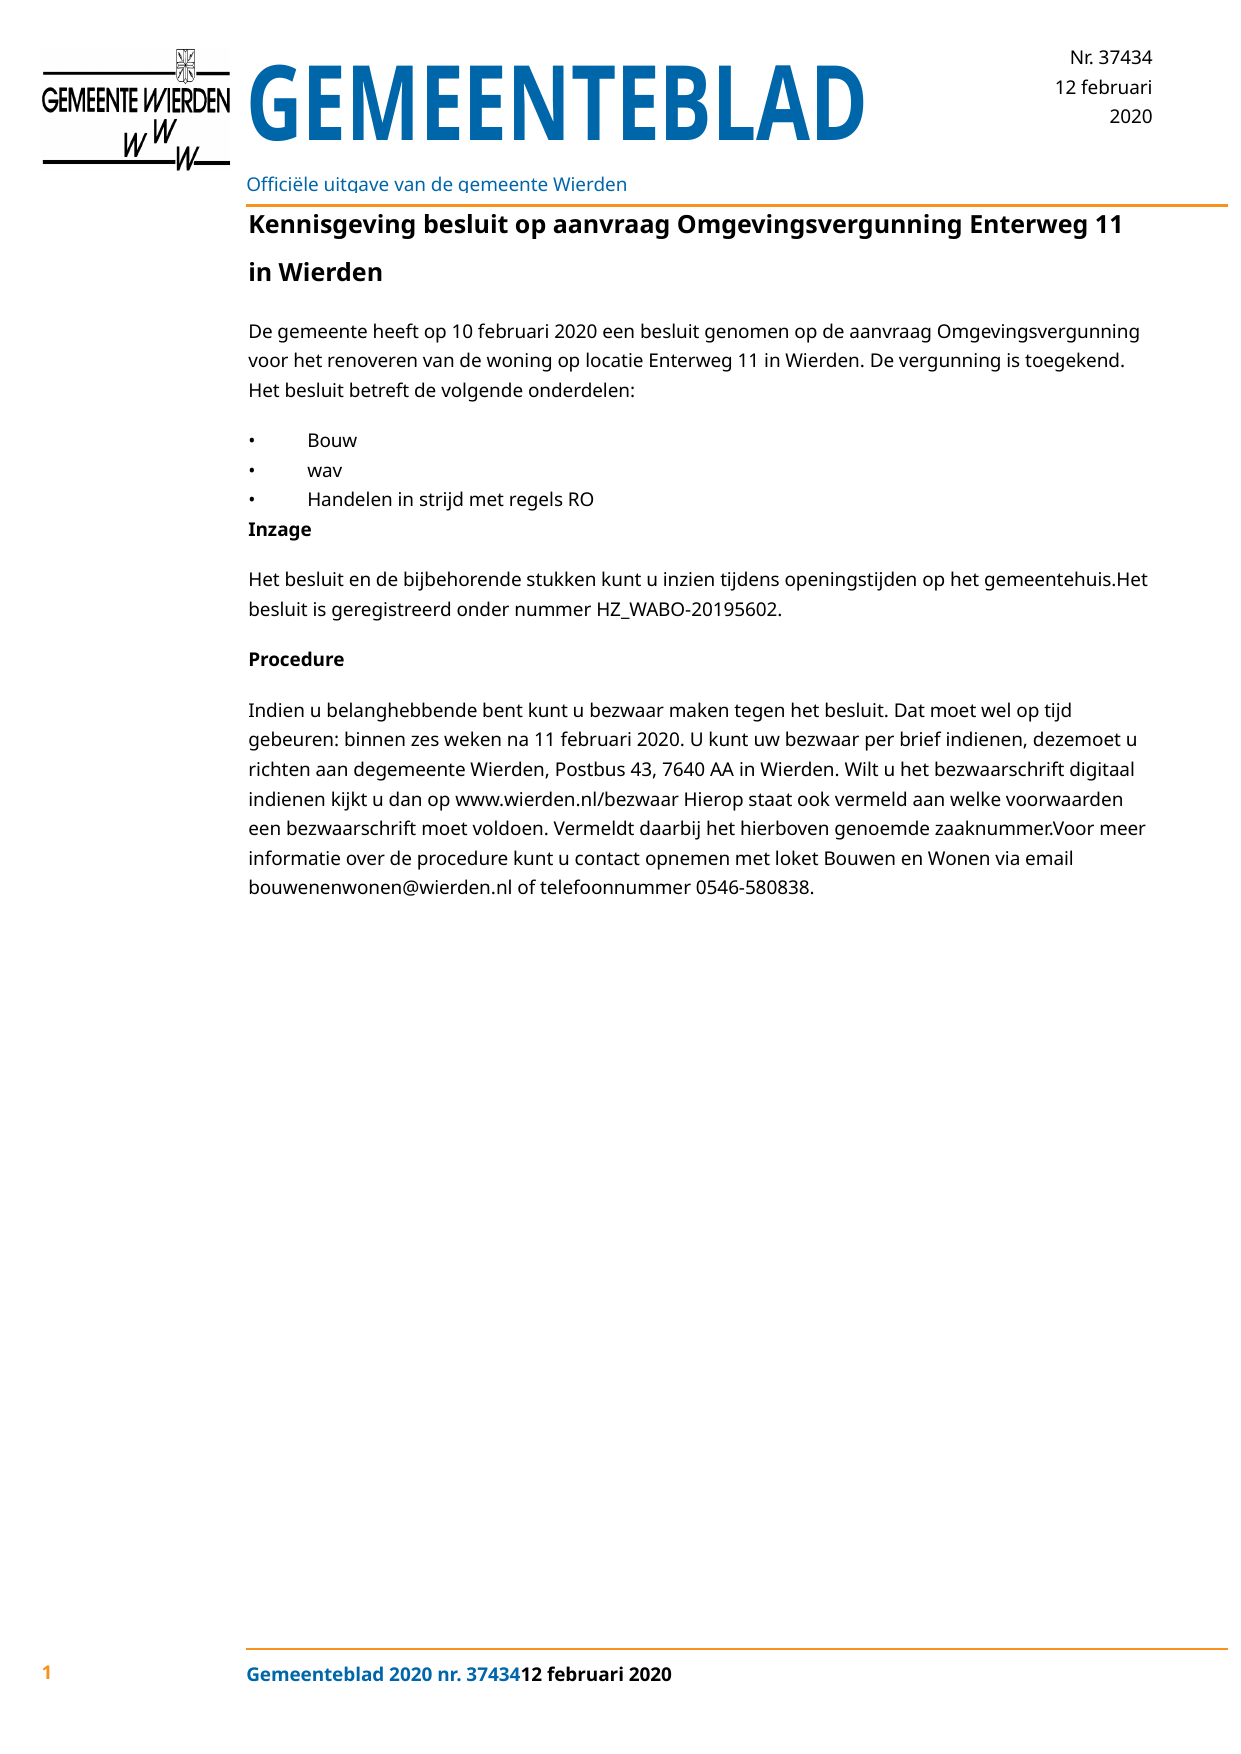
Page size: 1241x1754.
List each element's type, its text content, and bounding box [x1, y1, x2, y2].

text Het besluit en de bijbehorende stukken kunt u inzien tijdens openingstijden op het gemeentehuis.Het besluit is geregistreerd onder nummer HZ_WABO-20195602. [248, 567, 1152, 622]
text Indien u belanghebbende bent kunt u bezwaar maken tegen het besluit. Dat moet wel op tijd gebeuren: binnen zes weken na 11 februari 2020. U kunt uw bezwaar per brief indienen, dezemoet u richten aan degemeente Wierden, Postbus 43, 7640 AA in Wierden. Wilt u het bezwaarschrift digitaal indienen kijkt u dan op www.wierden.nl/bezwaar Hierop staat ook vermeld aan welke voorwaarden een bezwaarschrift moet voldoen. Vermeldt daarbij het hierboven genoemde zaaknummer.Voor meer informatie over de procedure kunt u contact opnemen met loket Bouwen en Wonen via email bouwenenwonen@wierden.nl of telefoonnummer 0546-580838. [248, 697, 1152, 900]
text Procedure [248, 647, 1152, 672]
picture [41, 47, 231, 172]
list wav [248, 457, 1152, 483]
text De gemeente heeft op 10 februari 2020 een besluit genomen op de aanvraag Omgevingsvergunning voor het renoveren van de woning op locatie Enterweg 11 in Wierden. De vergunning is toegekend. Het besluit betreft de volgende onderdelen: [248, 318, 1152, 403]
text Inzage [248, 516, 1152, 542]
text Kennisgeving besluit op aanvraag Omgevingsvergunning Enterweg 11 in Wierden [248, 207, 1152, 288]
list Bouw [248, 427, 1152, 453]
list Handelen in strijd met regels RO [248, 487, 1152, 512]
